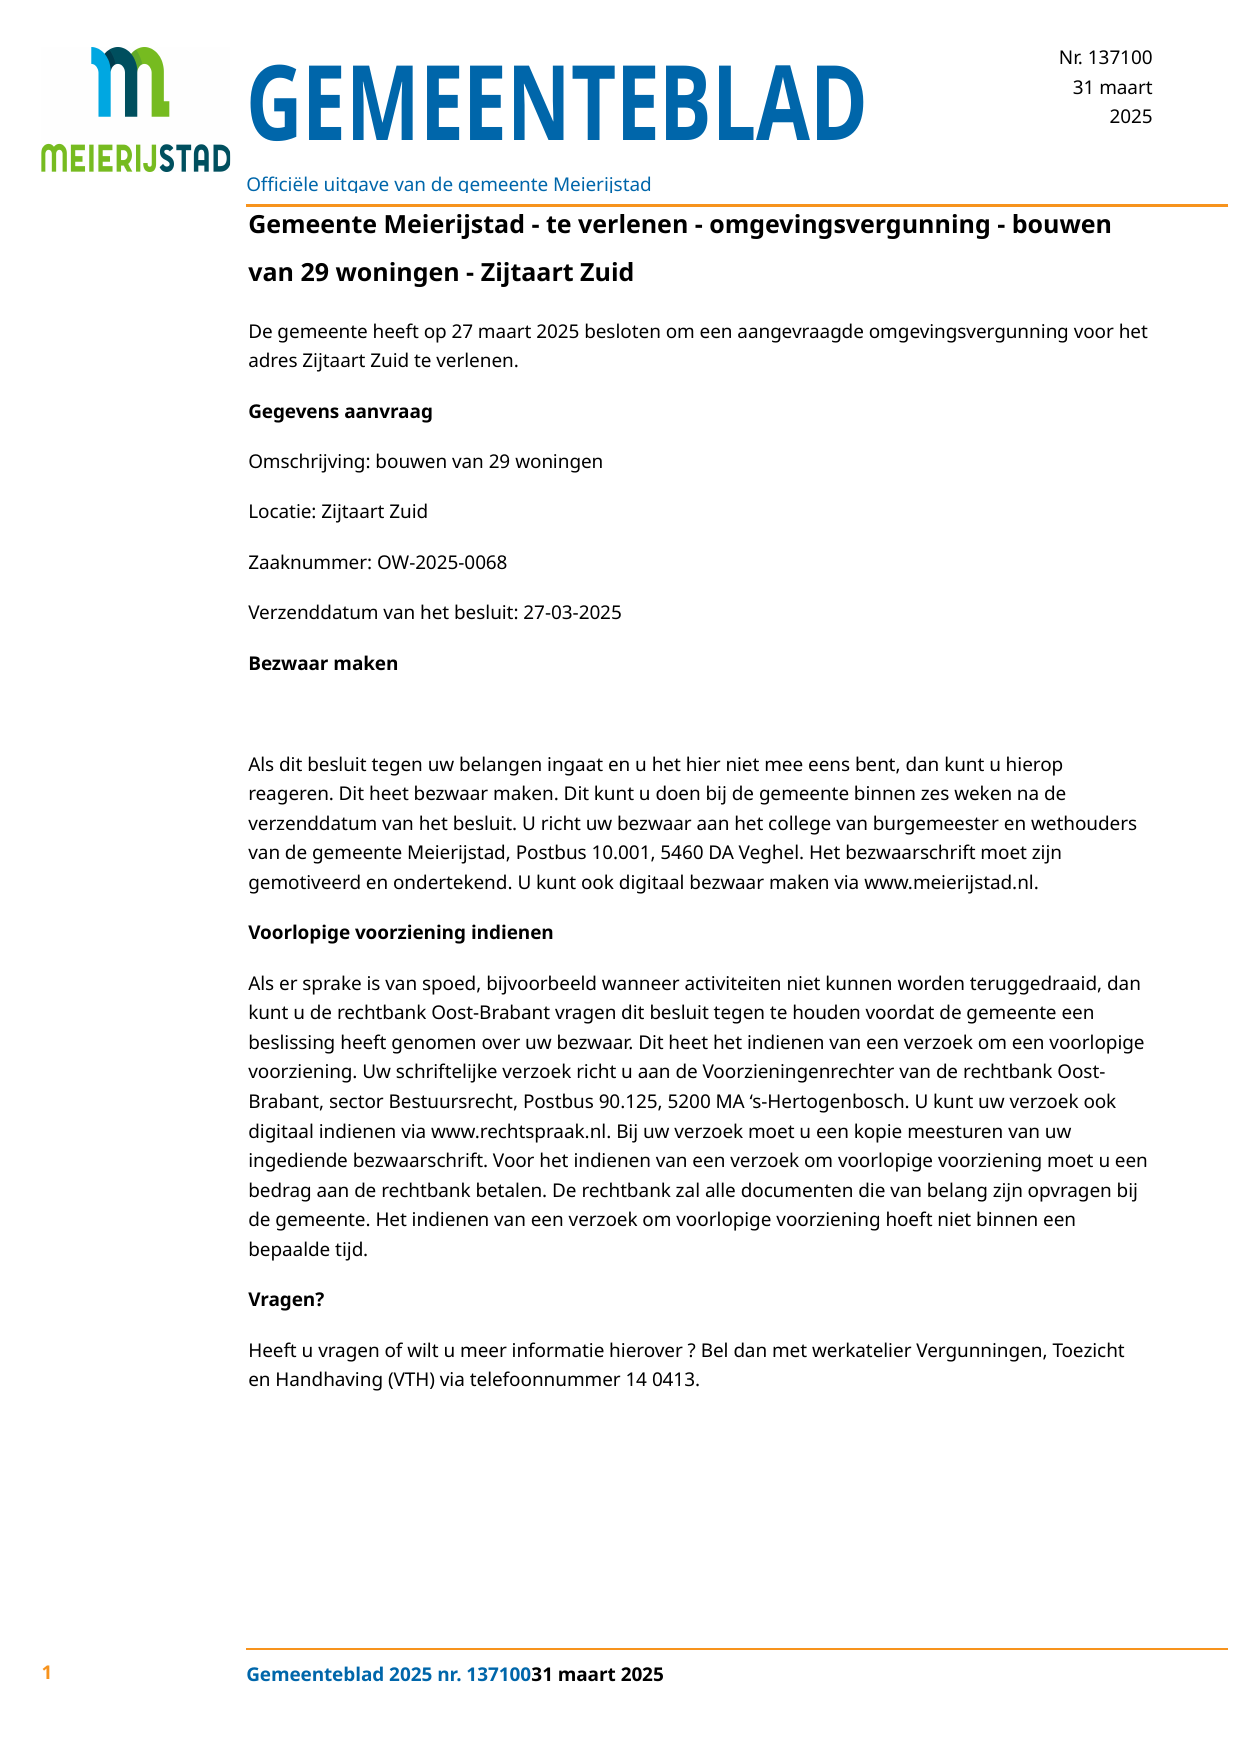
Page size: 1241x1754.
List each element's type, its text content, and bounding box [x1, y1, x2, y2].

text Omschrijving: bouwen van 29 woningen [248, 448, 1152, 474]
text Gemeente Meierijstad - te verlenen - omgevingsvergunning - bouwen van 29 woningen - Zijtaart Zuid [248, 207, 1152, 288]
text Zaaknummer: OW-2025-0068 [248, 549, 1152, 575]
text Als dit besluit tegen uw belangen ingaat en u het hier niet mee eens bent, dan kunt u hierop reageren. Dit heet bezwaar maken. Dit kunt u doen bij de gemeente binnen zes weken na de verzenddatum van het besluit. U richt uw bezwaar aan het college van burgemeester en wethouders van de gemeente Meierijstad, Postbus 10.001, 5460 DA Veghel. Het bezwaarschrift moet zijn gemotiveerd en ondertekend. U kunt ook digitaal bezwaar maken via www.meierijstad.nl. [248, 751, 1152, 895]
text Gegevens aanvraag [248, 398, 1152, 424]
text Voorlopige voorziening indienen [248, 919, 1152, 945]
text Als er sprake is van spoed, bijvoorbeeld wanneer activiteiten niet kunnen worden teruggedraaid, dan kunt u de rechtbank Oost-Brabant vragen dit besluit tegen te houden voordat de gemeente een beslissing heeft genomen over uw bezwaar. Dit heet het indienen van een verzoek om een voorlopige voorziening. Uw schriftelijke verzoek richt u aan de Voorzieningenrechter van de rechtbank Oost-Brabant, sector Bestuursrecht, Postbus 90.125, 5200 MA ‘s-Hertogenbosch. U kunt uw verzoek ook digitaal indienen via www.rechtspraak.nl. Bij uw verzoek moet u een kopie meesturen van uw ingediende bezwaarschrift. Voor het indienen van een verzoek om voorlopige voorziening moet u een bedrag aan de rechtbank betalen. De rechtbank zal alle documenten die van belang zijn opvragen bij de gemeente. Het indienen van een verzoek om voorlopige voorziening hoeft niet binnen een bepaalde tijd. [248, 970, 1152, 1262]
text Heeft u vragen of wilt u meer informatie hierover ? Bel dan met werkatelier Vergunningen, Toezicht en Handhaving (VTH) via telefoonnummer 14 0413. [248, 1337, 1152, 1392]
text Verzenddatum van het besluit: 27-03-2025 [248, 599, 1152, 625]
text Locatie: Zijtaart Zuid [248, 499, 1152, 524]
text De gemeente heeft op 27 maart 2025 besloten om een aangevraagde omgevingsvergunning voor het adres Zijtaart Zuid te verlenen. [248, 318, 1152, 373]
picture [41, 47, 231, 172]
text Vragen? [248, 1287, 1152, 1312]
text Bezwaar maken [248, 650, 1152, 676]
